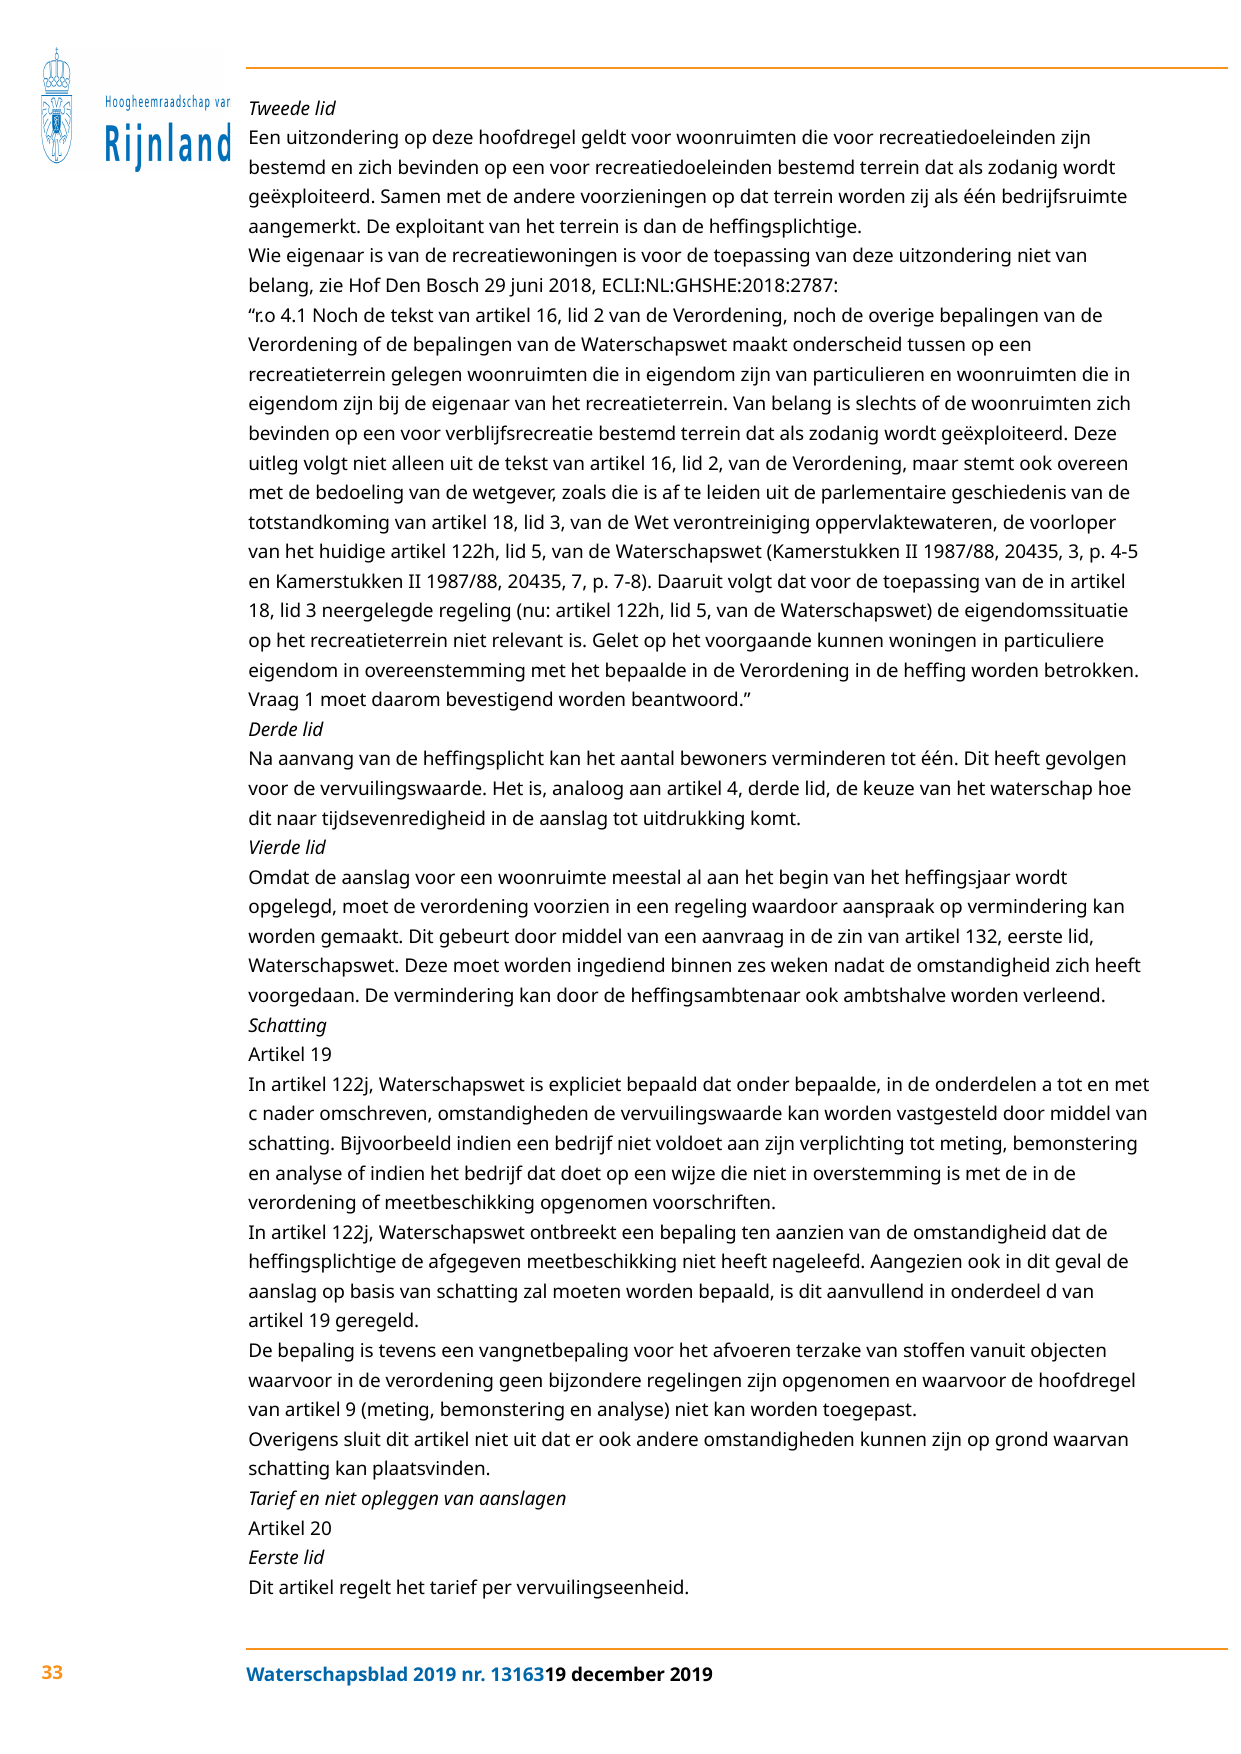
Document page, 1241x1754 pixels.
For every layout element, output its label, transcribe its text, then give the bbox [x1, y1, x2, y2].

text De bepaling is tevens een vangnetbepaling voor het afvoeren terzake van stoffen vanuit objecten waarvoor in de verordening geen bijzondere regelingen zijn opgenomen en waarvoor de hoofdregel van artikel 9 (meting, bemonstering en analyse) niet kan worden toegepast. [248, 1337, 1152, 1422]
text Eerste lid [248, 1544, 1152, 1570]
text Tarief en niet opleggen van aanslagen [248, 1485, 1152, 1511]
text Een uitzondering op deze hoofdregel geldt voor woonruimten die voor recreatiedoeleinden zijn bestemd en zich bevinden op een voor recreatiedoeleinden bestemd terrein dat als zodanig wordt geëxploiteerd. Samen met de andere voorzieningen op dat terrein worden zij als één bedrijfsruimte aangemerkt. De exploitant van het terrein is dan de heffingsplichtige. [248, 124, 1152, 239]
text In artikel 122j, Waterschapswet ontbreekt een bepaling ten aanzien van de omstandigheid dat de heffingsplichtige de afgegeven meetbeschikking niet heeft nageleefd. Aangezien ook in dit geval de aanslag op basis van schatting zal moeten worden bepaald, is dit aanvullend in onderdeel d van artikel 19 geregeld. [248, 1219, 1152, 1333]
text Vierde lid [248, 834, 1152, 860]
text “r.o 4.1 Noch de tekst van artikel 16, lid 2 van de Verordening, noch de overige bepalingen van de Verordening of de bepalingen van de Waterschapswet maakt onderscheid tussen op een recreatieterrein gelegen woonruimten die in eigendom zijn van particulieren en woonruimten die in eigendom zijn bij de eigenaar van het recreatieterrein. Van belang is slechts of de woonruimten zich bevinden op een voor verblijfsrecreatie bestemd terrein dat als zodanig wordt geëxploiteerd. Deze uitleg volgt niet alleen uit de tekst van artikel 16, lid 2, van de Verordening, maar stemt ook overeen met de bedoeling van de wetgever, zoals die is af te leiden uit de parlementaire geschiedenis van de totstandkoming van artikel 18, lid 3, van de Wet verontreiniging oppervlaktewateren, de voorloper van het huidige artikel 122h, lid 5, van de Waterschapswet (Kamerstukken II 1987/88, 20435, 3, p. 4-5 en Kamerstukken II 1987/88, 20435, 7, p. 7-8). Daaruit volgt dat voor de toepassing van de in artikel 18, lid 3 neergelegde regeling (nu: artikel 122h, lid 5, van de Waterschapswet) de eigendomssituatie op het recreatieterrein niet relevant is. Gelet op het voorgaande kunnen woningen in particuliere eigendom in overeenstemming met het bepaalde in de Verordening in de heffing worden betrokken. Vraag 1 moet daarom bevestigend worden beantwoord.” [248, 302, 1152, 712]
text Schatting [248, 1012, 1152, 1038]
text Derde lid [248, 716, 1152, 742]
text In artikel 122j, Waterschapswet is expliciet bepaald dat onder bepaalde, in de onderdelen a tot en met c nader omschreven, omstandigheden de vervuilingswaarde kan worden vastgesteld door middel van schatting. Bijvoorbeeld indien een bedrijf niet voldoet aan zijn verplichting tot meting, bemonstering en analyse of indien het bedrijf dat doet op een wijze die niet in overstemming is met de in de verordening of meetbeschikking opgenomen voorschriften. [248, 1071, 1152, 1215]
text Na aanvang van de heffingsplicht kan het aantal bewoners verminderen tot één. Dit heeft gevolgen voor de vervuilingswaarde. Het is, analoog aan artikel 4, derde lid, de keuze van het waterschap hoe dit naar tijdsevenredigheid in de aanslag tot uitdrukking komt. [248, 746, 1152, 831]
text Wie eigenaar is van de recreatiewoningen is voor de toepassing van deze uitzondering niet van belang, zie Hof Den Bosch 29 juni 2018, ECLI:NL:GHSHE:2018:2787: [248, 243, 1152, 298]
picture [41, 47, 231, 172]
text Omdat de aanslag voor een woonruimte meestal al aan het begin van het heffingsjaar wordt opgelegd, moet de verordening voorzien in een regeling waardoor aanspraak op vermindering kan worden gemaakt. Dit gebeurt door middel van een aanvraag in de zin van artikel 132, eerste lid, Waterschapswet. Deze moet worden ingediend binnen zes weken nadat de omstandigheid zich heeft voorgedaan. De vermindering kan door de heffingsambtenaar ook ambtshalve worden verleend. [248, 864, 1152, 1008]
text Artikel 19 [248, 1041, 1152, 1067]
text Artikel 20 [248, 1515, 1152, 1541]
text Tweede lid [248, 95, 1152, 121]
text Dit artikel regelt het tarief per vervuilingseenheid. [248, 1574, 1152, 1600]
text Overigens sluit dit artikel niet uit dat er ook andere omstandigheden kunnen zijn op grond waarvan schatting kan plaatsvinden. [248, 1426, 1152, 1481]
